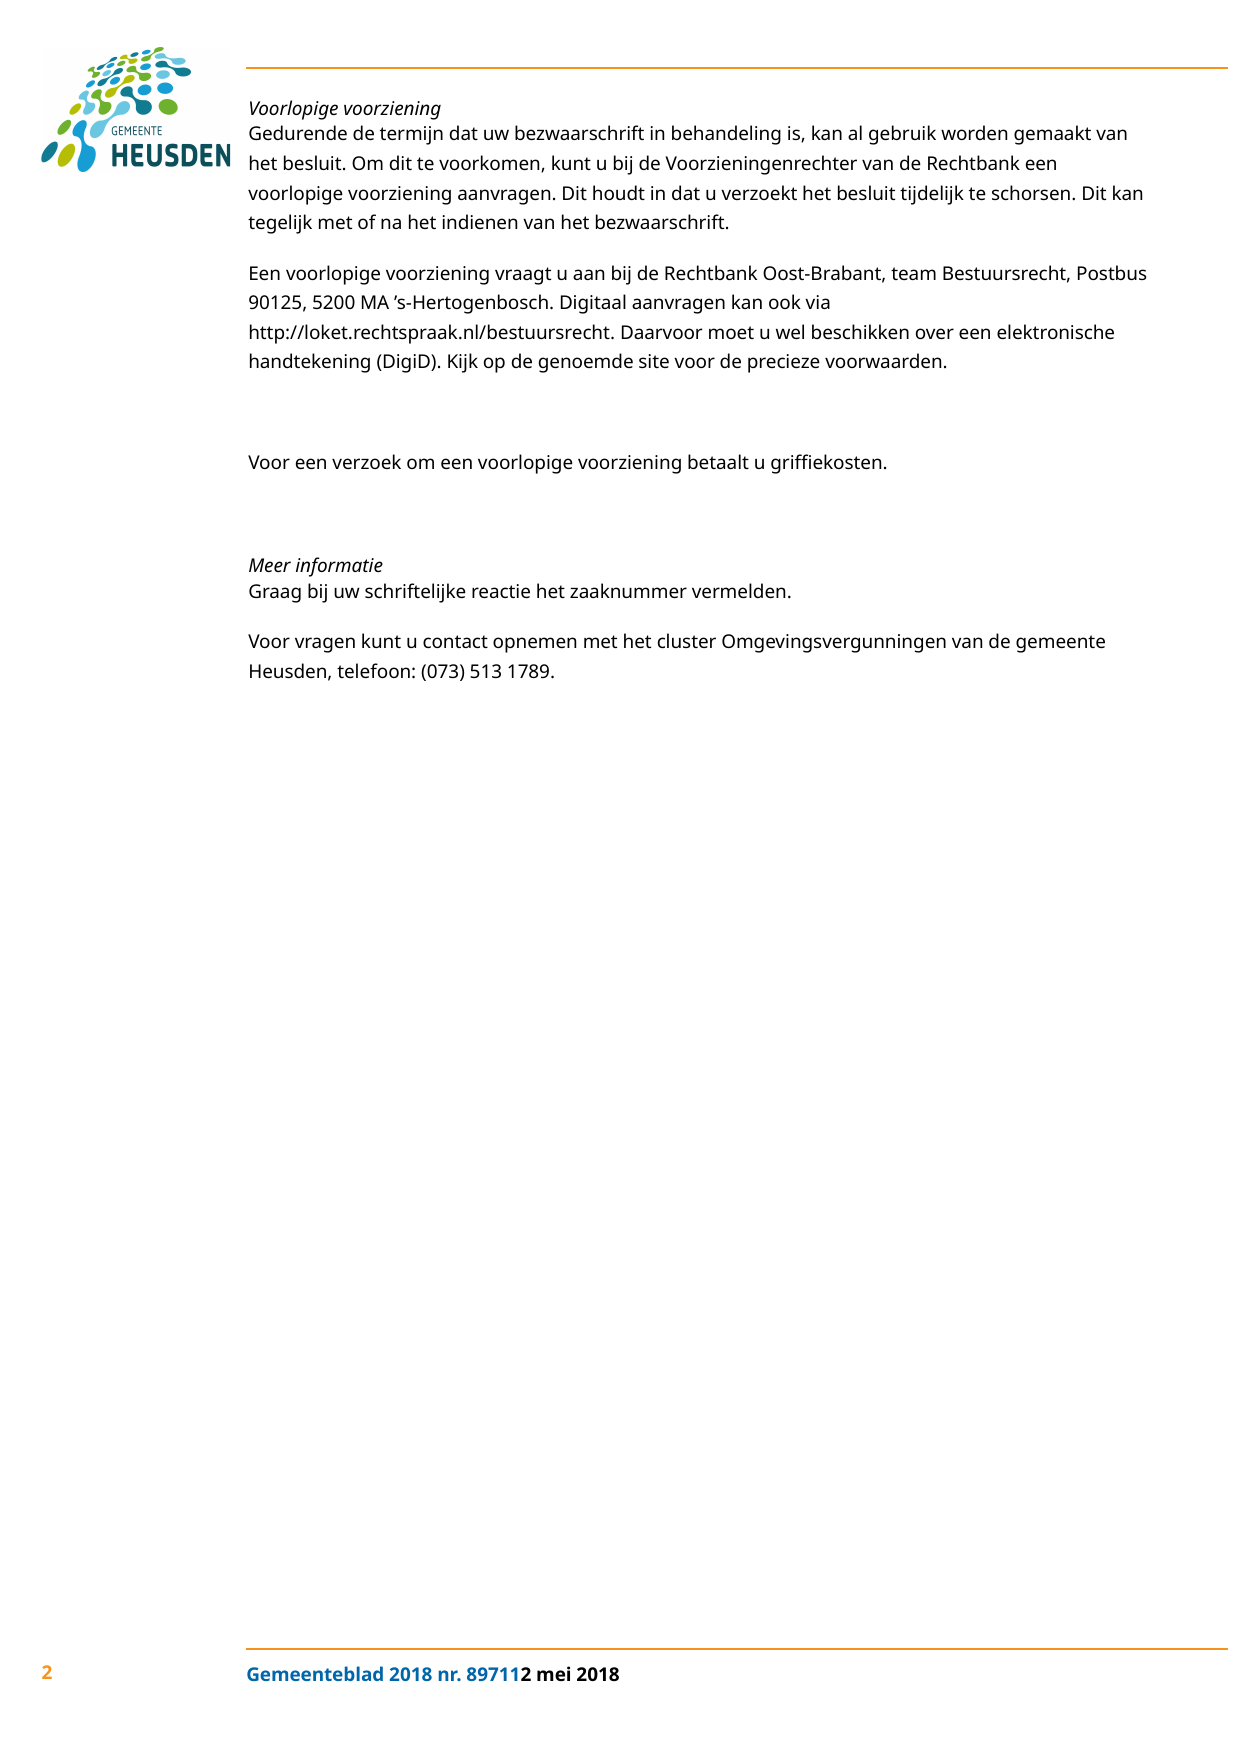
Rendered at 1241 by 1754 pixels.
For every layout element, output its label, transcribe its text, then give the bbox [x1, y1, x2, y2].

text Voorlopige voorziening [248, 95, 1152, 121]
text Graag bij uw schriftelijke reactie het zaaknummer vermelden. [248, 578, 1152, 604]
picture [41, 47, 231, 172]
text Voor een verzoek om een voorlopige voorziening betaalt u griffiekosten. [248, 449, 1152, 475]
text Gedurende de termijn dat uw bezwaarschrift in behandeling is, kan al gebruik worden gemaakt van het besluit. Om dit te voorkomen, kunt u bij de Voorzieningenrechter van de Rechtbank een voorlopige voorziening aanvragen. Dit houdt in dat u verzoekt het besluit tijdelijk te schorsen. Dit kan tegelijk met of na het indienen van het bezwaarschrift. [248, 121, 1152, 235]
text Voor vragen kunt u contact opnemen met het cluster Omgevingsvergunningen van de gemeente Heusden, telefoon: (073) 513 1789. [248, 629, 1152, 684]
text Meer informatie [248, 552, 1152, 578]
text Een voorlopige voorziening vraagt u aan bij de Rechtbank Oost-Brabant, team Bestuursrecht, Postbus 90125, 5200 MA ’s-Hertogenbosch. Digitaal aanvragen kan ook via http://loket.rechtspraak.nl/bestuursrecht. Daarvoor moet u wel beschikken over een elektronische handtekening (DigiD). Kijk op de genoemde site voor de precieze voorwaarden. [248, 260, 1152, 374]
